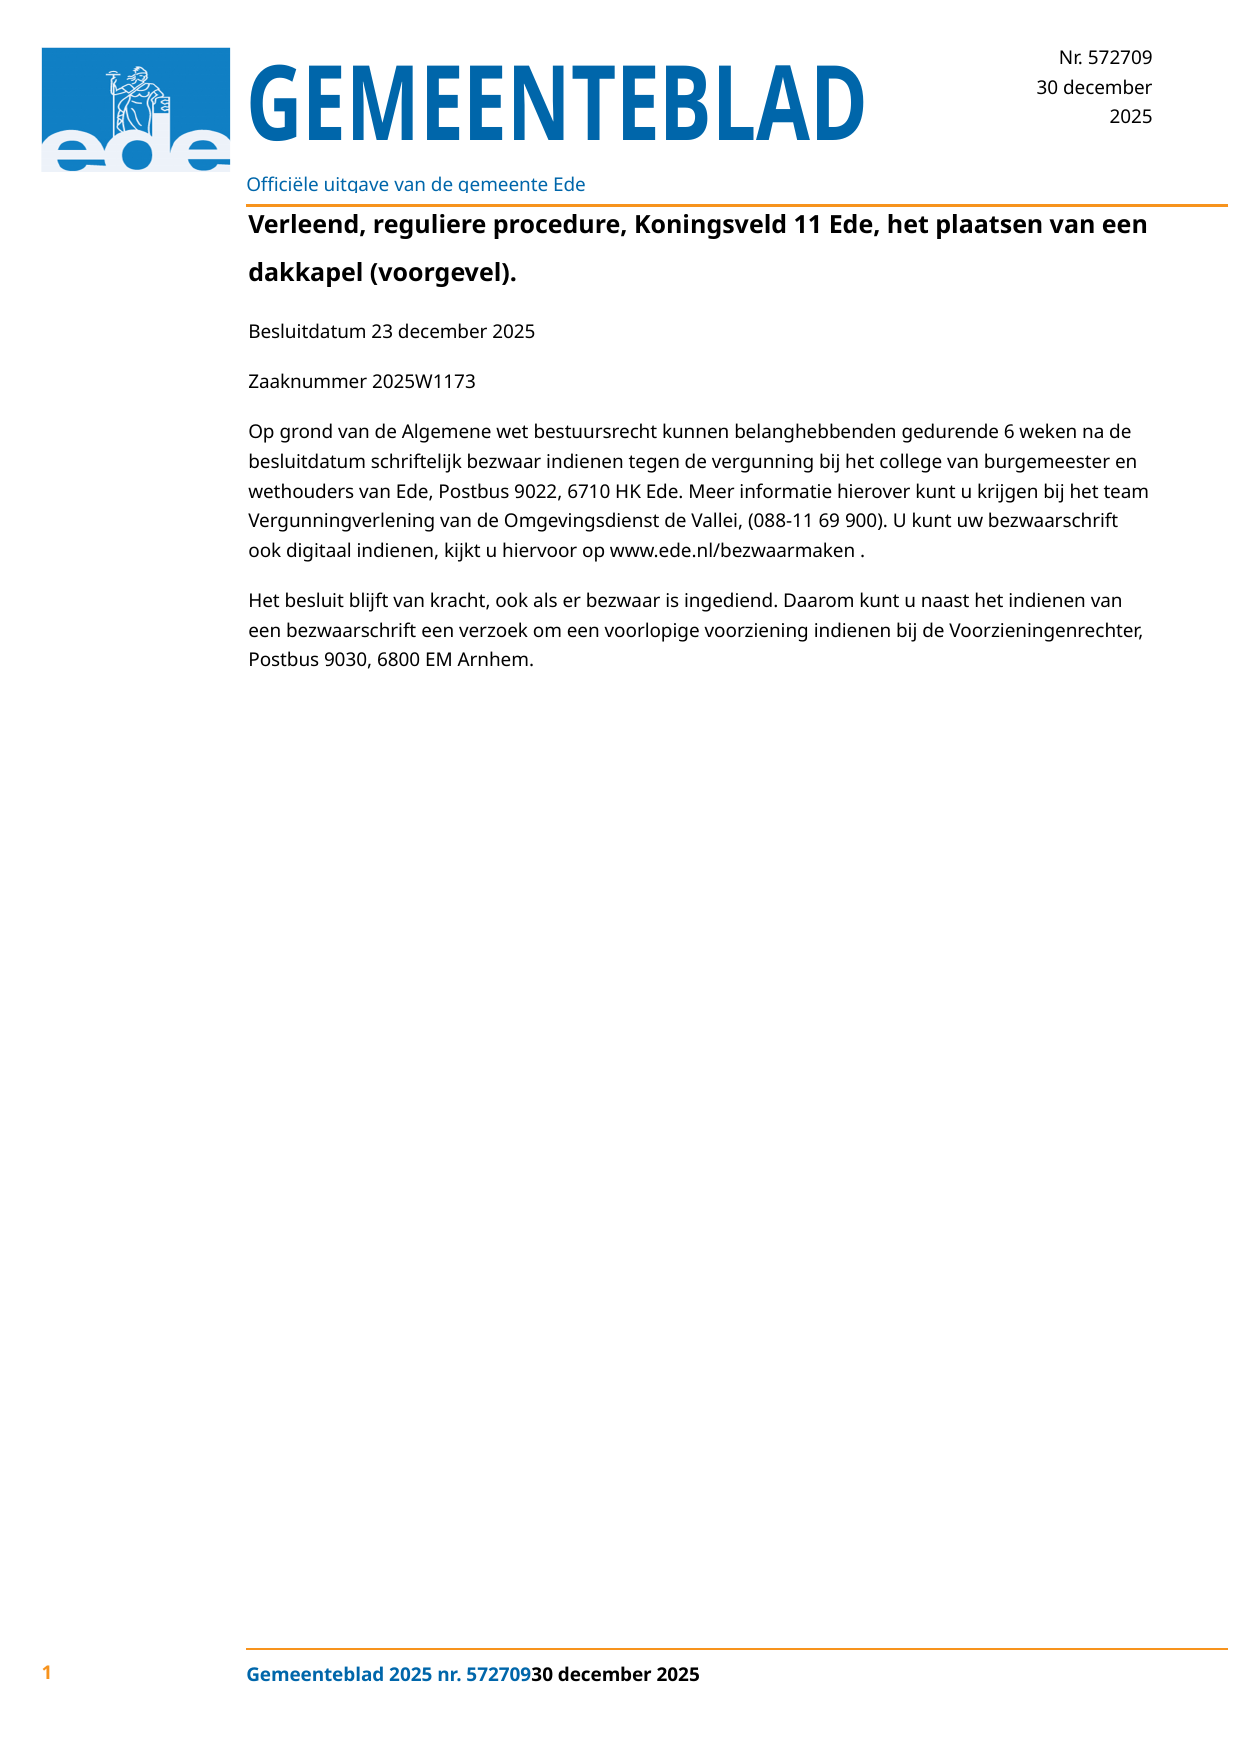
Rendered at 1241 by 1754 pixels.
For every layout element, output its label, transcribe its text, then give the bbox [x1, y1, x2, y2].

text Het besluit blijft van kracht, ook als er bezwaar is ingediend. Daarom kunt u naast het indienen van een bezwaarschrift een verzoek om een voorlopige voorziening indienen bij de Voorzieningenrechter, Postbus 9030, 6800 EM Arnhem. [248, 587, 1152, 672]
text Verleend, reguliere procedure, Koningsveld 11 Ede, het plaatsen van een dakkapel (voorgevel). [248, 207, 1152, 288]
text Besluitdatum 23 december 2025 [248, 318, 1152, 344]
text Zaaknummer 2025W1173 [248, 368, 1152, 394]
picture [41, 47, 231, 172]
text Op grond van de Algemene wet bestuursrecht kunnen belanghebbenden gedurende 6 weken na de besluitdatum schriftelijk bezwaar indienen tegen de vergunning bij het college van burgemeester en wethouders van Ede, Postbus 9022, 6710 HK Ede. Meer informatie hierover kunt u krijgen bij het team Vergunningverlening van de Omgevingsdienst de Vallei, (088-11 69 900). U kunt uw bezwaarschrift ook digitaal indienen, kijkt u hiervoor op www.ede.nl/bezwaarmaken . [248, 419, 1152, 563]
